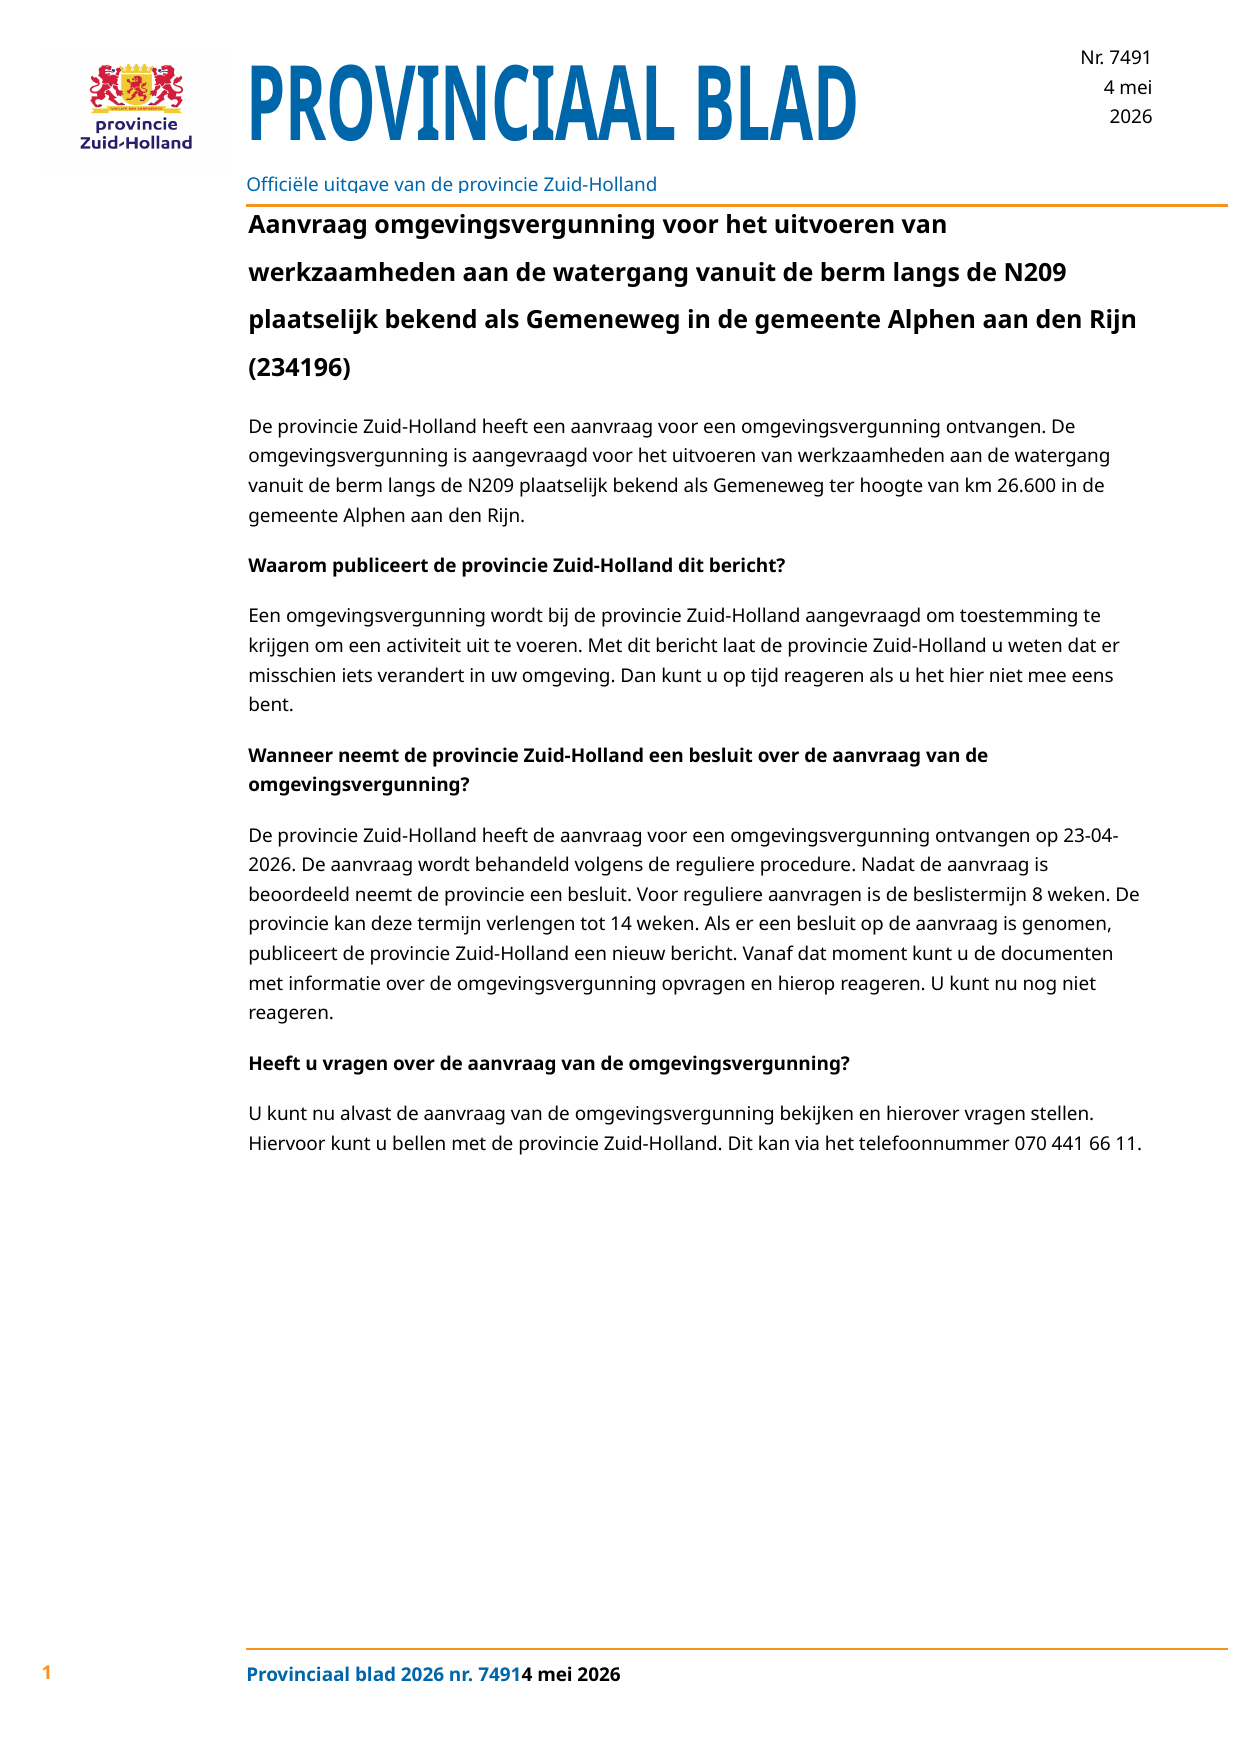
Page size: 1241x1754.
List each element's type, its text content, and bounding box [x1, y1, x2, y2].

text Een omgevingsvergunning wordt bij de provincie Zuid-Holland aangevraagd om toestemming te krijgen om een activiteit uit te voeren. Met dit bericht laat de provincie Zuid-Holland u weten dat er misschien iets verandert in uw omgeving. Dan kunt u op tijd reageren als u het hier niet mee eens bent. [248, 603, 1152, 717]
text Heeft u vragen over de aanvraag van de omgevingsvergunning? [248, 1050, 1152, 1076]
text De provincie Zuid-Holland heeft de aanvraag voor een omgevingsvergunning ontvangen op 23-04-2026. De aanvraag wordt behandeld volgens de reguliere procedure. Nadat de aanvraag is beoordeeld neemt de provincie een besluit. Voor reguliere aanvragen is de beslistermijn 8 weken. De provincie kan deze termijn verlengen tot 14 weken. Als er een besluit op de aanvraag is genomen, publiceert de provincie Zuid-Holland een nieuw bericht. Vanaf dat moment kunt u de documenten met informatie over de omgevingsvergunning opvragen en hierop reageren. U kunt nu nog niet reageren. [248, 822, 1152, 1025]
text Wanneer neemt de provincie Zuid-Holland een besluit over de aanvraag van de omgevingsvergunning? [248, 742, 1152, 797]
text De provincie Zuid-Holland heeft een aanvraag voor een omgevingsvergunning ontvangen. De omgevingsvergunning is aangevraagd voor het uitvoeren van werkzaamheden aan de watergang vanuit de berm langs de N209 plaatselijk bekend als Gemeneweg ter hoogte van km 26.600 in de gemeente Alphen aan den Rijn. [248, 413, 1152, 528]
text Aanvraag omgevingsvergunning voor het uitvoeren van werkzaamheden aan de watergang vanuit de berm langs de N209 plaatselijk bekend als Gemeneweg in de gemeente Alphen aan den Rijn (234196) [248, 207, 1152, 384]
picture [41, 47, 231, 172]
text Waarom publiceert de provincie Zuid-Holland dit bericht? [248, 552, 1152, 578]
text U kunt nu alvast de aanvraag van de omgevingsvergunning bekijken en hierover vragen stellen. Hiervoor kunt u bellen met de provincie Zuid-Holland. Dit kan via het telefoonnummer 070 441 66 11. [248, 1100, 1152, 1156]
